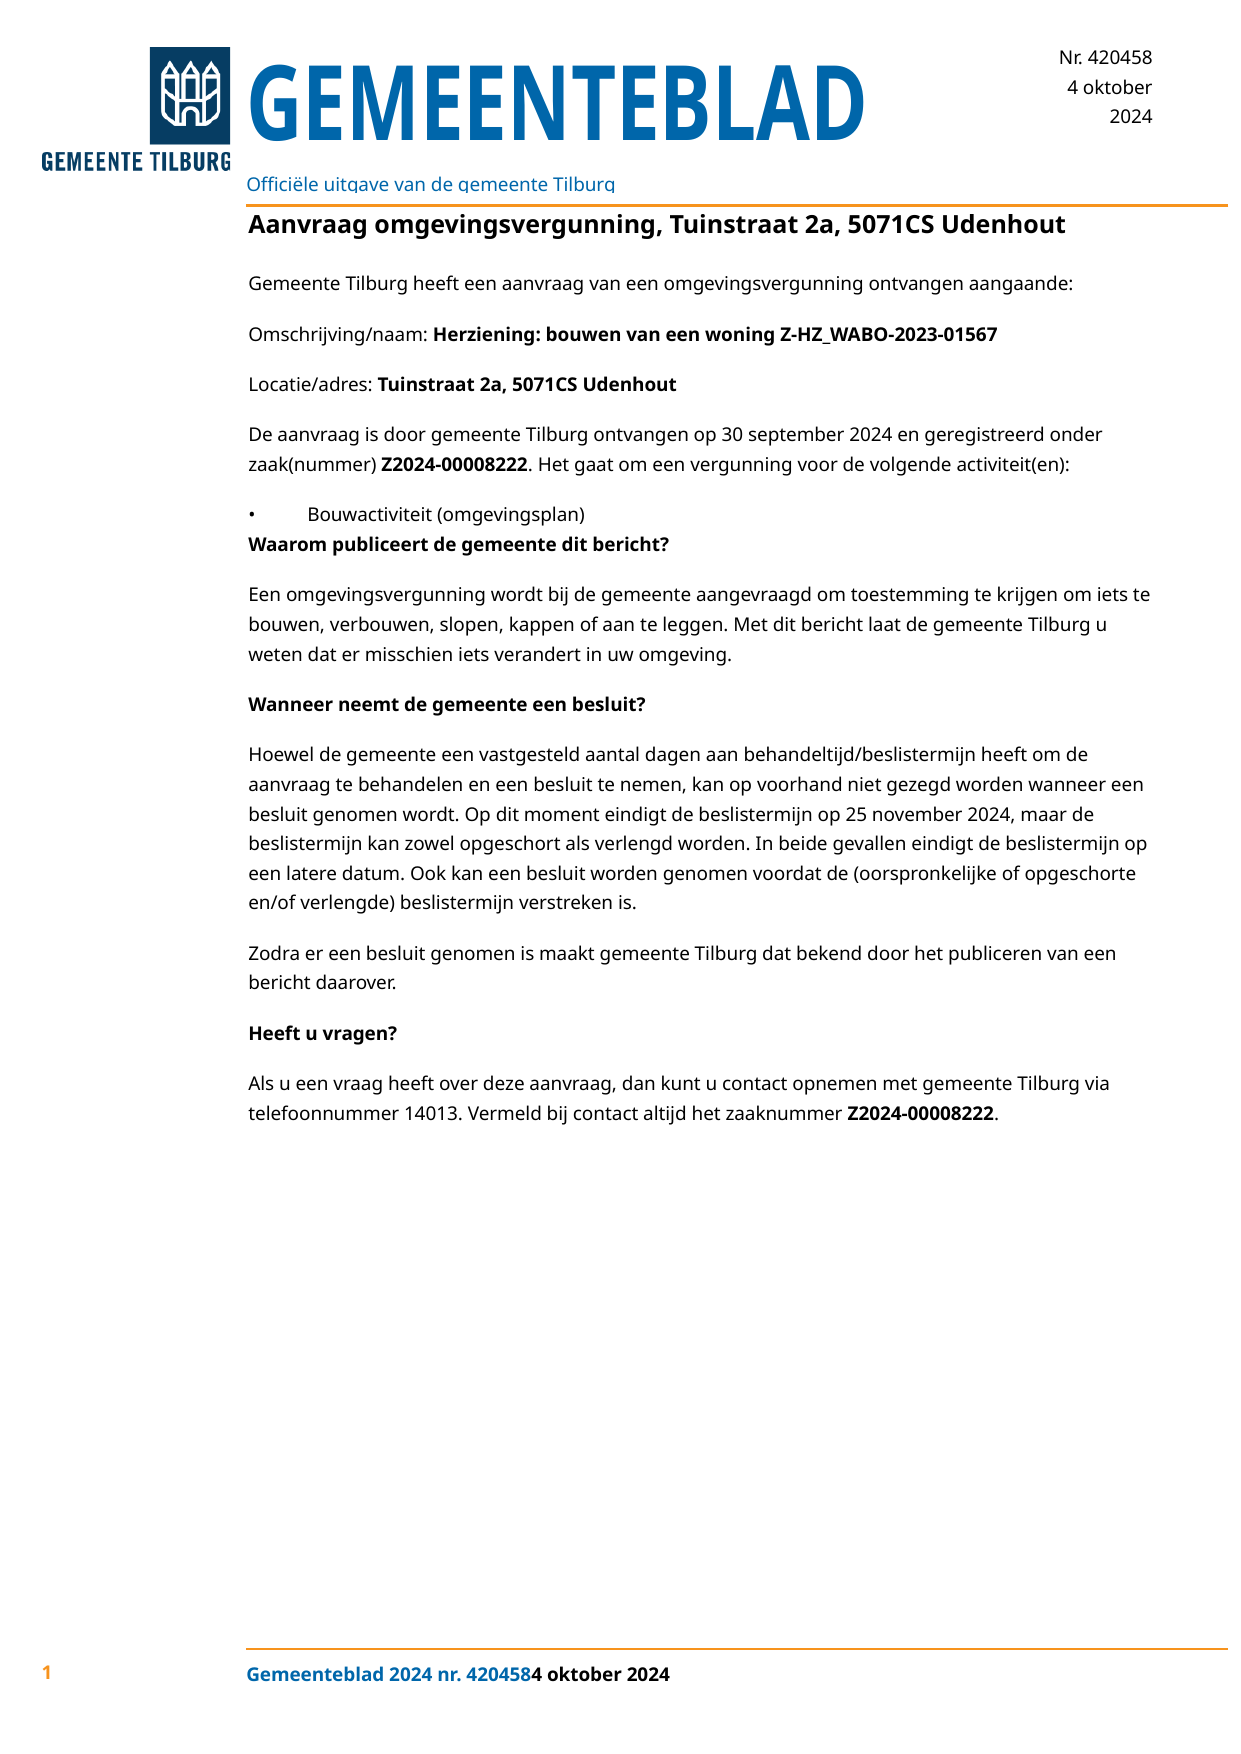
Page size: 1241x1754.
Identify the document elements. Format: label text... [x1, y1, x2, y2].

text Heeft u vragen? [248, 1020, 1152, 1046]
text Locatie/adres: Tuinstraat 2a, 5071CS Udenhout [248, 371, 1152, 397]
text Gemeente Tilburg heeft een aanvraag van een omgevingsvergunning ontvangen aangaande: [248, 270, 1152, 296]
text Zodra er een besluit genomen is maakt gemeente Tilburg dat bekend door het publiceren van een bericht daarover. [248, 940, 1152, 995]
text Een omgevingsvergunning wordt bij de gemeente aangevraagd om toestemming te krijgen om iets te bouwen, verbouwen, slopen, kappen of aan te leggen. Met dit bericht laat de gemeente Tilburg u weten dat er misschien iets verandert in uw omgeving. [248, 582, 1152, 666]
text Aanvraag omgevingsvergunning, Tuinstraat 2a, 5071CS Udenhout [248, 207, 1152, 241]
text De aanvraag is door gemeente Tilburg ontvangen op 30 september 2024 en geregistreerd onder zaak(nummer) Z2024-00008222. Het gaat om een vergunning voor de volgende activiteit(en): [248, 422, 1152, 477]
text Hoewel de gemeente een vastgesteld aantal dagen aan behandeltijd/beslistermijn heeft om de aanvraag te behandelen en een besluit te nemen, kan op voorhand niet gezegd worden wanneer een besluit genomen wordt. Op dit moment eindigt de beslistermijn op 25 november 2024, maar de beslistermijn kan zowel opgeschort als verlengd worden. In beide gevallen eindigt de beslistermijn op een latere datum. Ook kan een besluit worden genomen voordat de (oorspronkelijke of opgeschorte en/of verlengde) beslistermijn verstreken is. [248, 742, 1152, 915]
list Bouwactiviteit (omgevingsplan) [248, 502, 1152, 527]
text Omschrijving/naam: Herziening: bouwen van een woning Z-HZ_WABO-2023-01567 [248, 321, 1152, 346]
text Als u een vraag heeft over deze aanvraag, dan kunt u contact opnemen met gemeente Tilburg via telefoonnummer 14013. Vermeld bij contact altijd het zaaknummer Z2024-00008222. [248, 1070, 1152, 1126]
text Wanneer neemt de gemeente een besluit? [248, 691, 1152, 717]
text Waarom publiceert de gemeente dit bericht? [248, 531, 1152, 557]
picture [41, 47, 231, 172]
